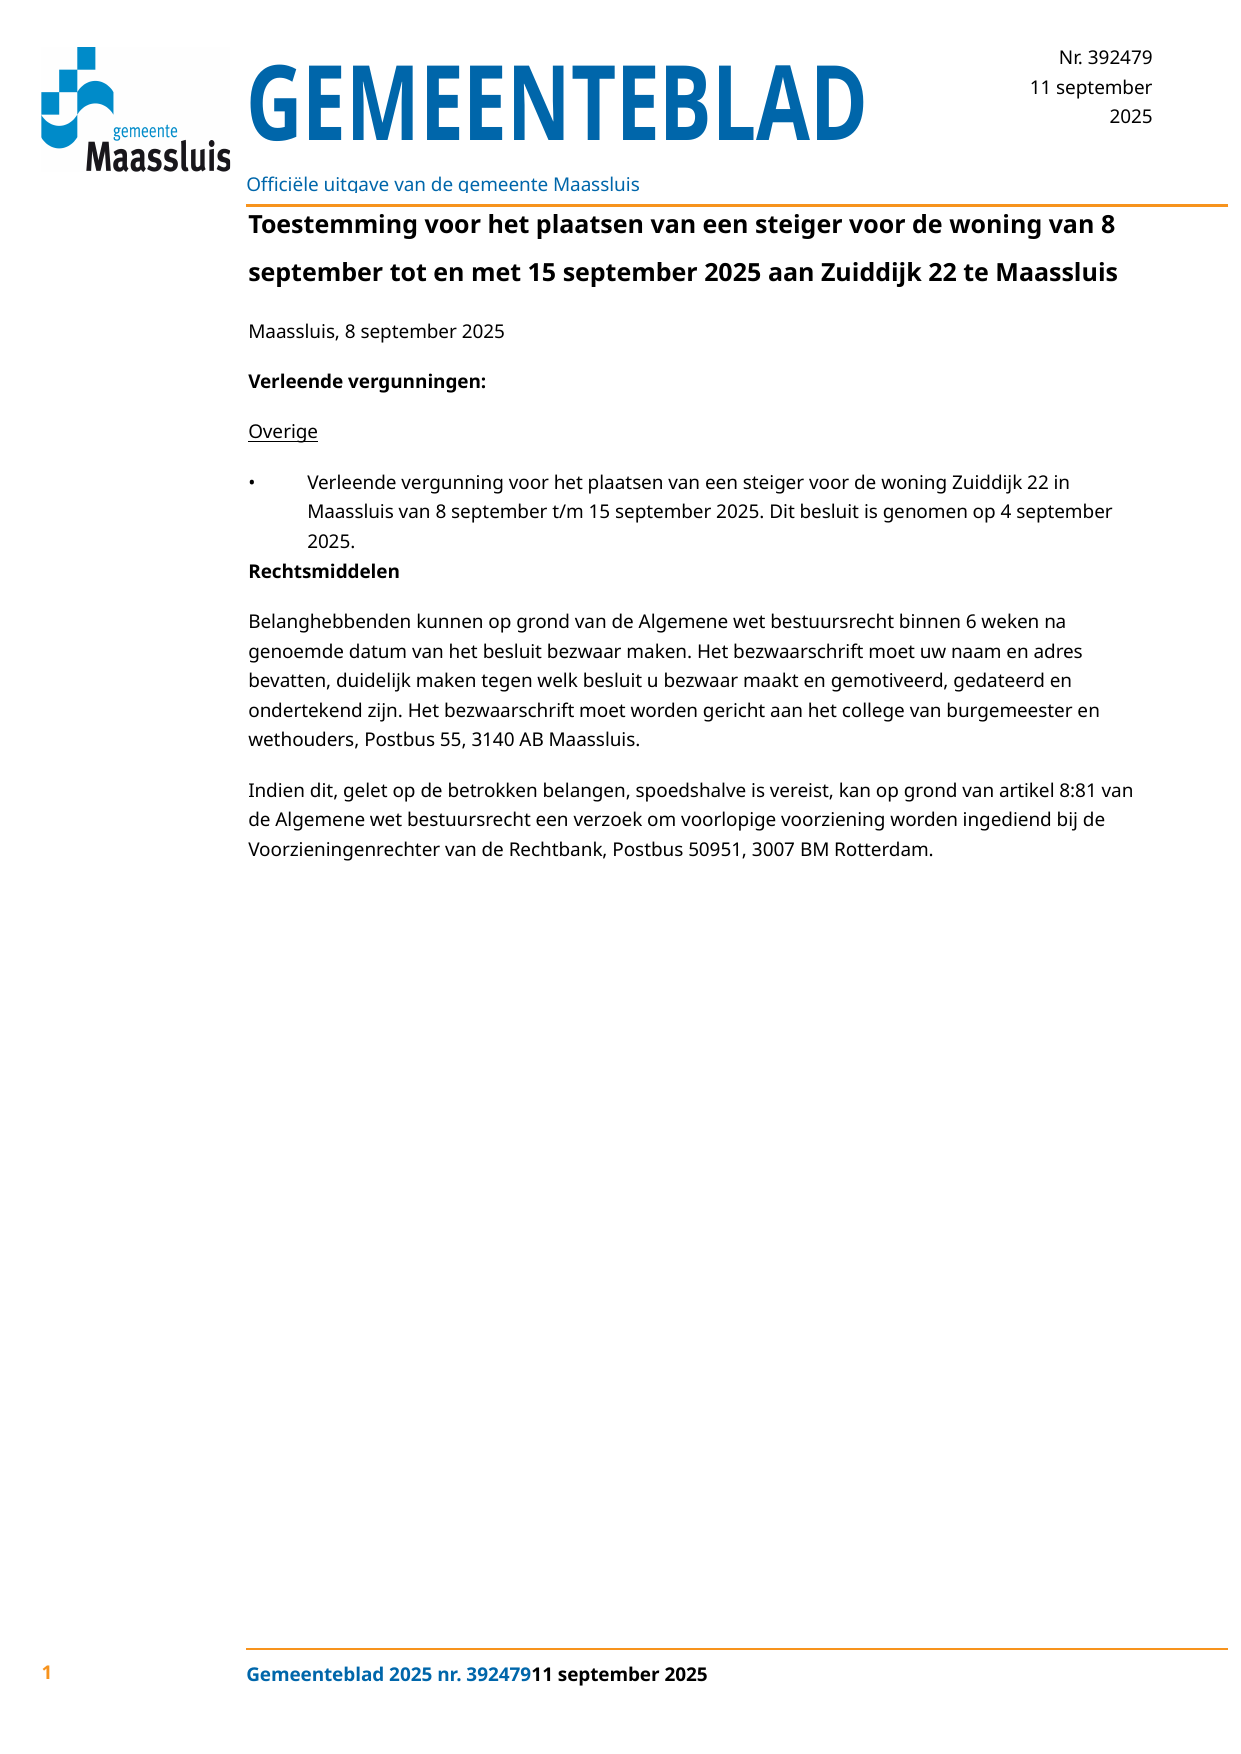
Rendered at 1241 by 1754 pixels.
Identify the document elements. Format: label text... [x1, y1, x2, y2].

text Toestemming voor het plaatsen van een steiger voor de woning van 8 september tot en met 15 september 2025 aan Zuiddijk 22 te Maassluis [248, 207, 1152, 288]
list Verleende vergunning voor het plaatsen van een steiger voor de woning Zuiddijk 22 in Maassluis van 8 september t/m 15 september 2025. Dit besluit is genomen op 4 september 2025. [248, 469, 1152, 554]
picture [41, 47, 77, 92]
text Indien dit, gelet op de betrokken belangen, spoedshalve is vereist, kan op grond van artikel 8:81 van de Algemene wet bestuursrecht een verzoek om voorlopige voorziening worden ingediend bij de Voorzieningenrechter van de Rechtbank, Postbus 50951, 3007 BM Rotterdam. [248, 777, 1152, 862]
text Verleende vergunningen: [248, 368, 1152, 394]
text Rechtsmiddelen [248, 558, 1152, 584]
text Overige [248, 419, 1152, 444]
text Belanghebbenden kunnen op grond van de Algemene wet bestuursrecht binnen 6 weken na genoemde datum van het besluit bezwaar maken. Het bezwaarschrift moet uw naam en adres bevatten, duidelijk maken tegen welk besluit u bezwaar maakt en gemotiveerd, gedateerd en ondertekend zijn. Het bezwaarschrift moet worden gericht aan het college van burgemeester en wethouders, Postbus 55, 3140 AB Maassluis. [248, 608, 1152, 752]
picture [41, 47, 231, 172]
text Maassluis, 8 september 2025 [248, 318, 1152, 344]
